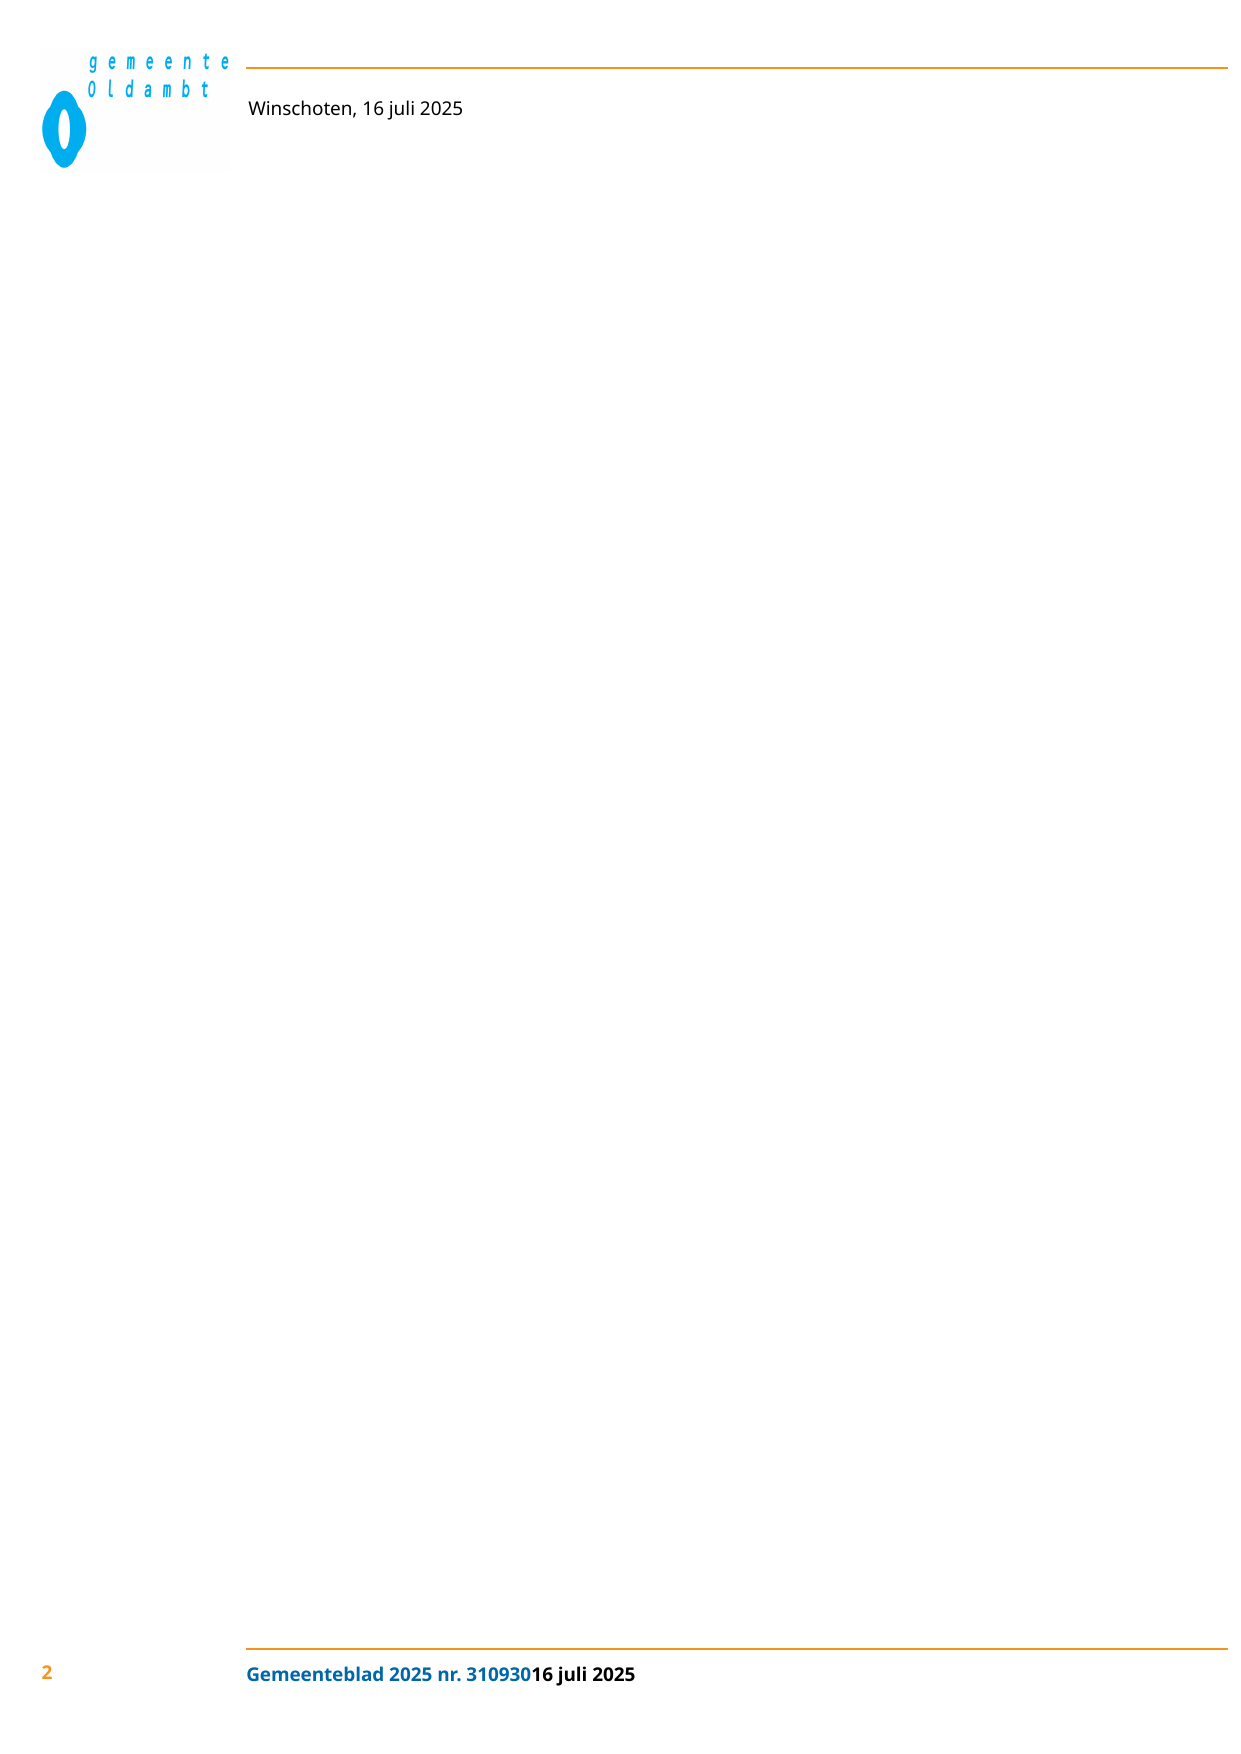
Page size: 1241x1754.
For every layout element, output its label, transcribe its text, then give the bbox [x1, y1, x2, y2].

picture [41, 47, 231, 172]
text Winschoten, 16 juli 2025 [248, 95, 1152, 121]
